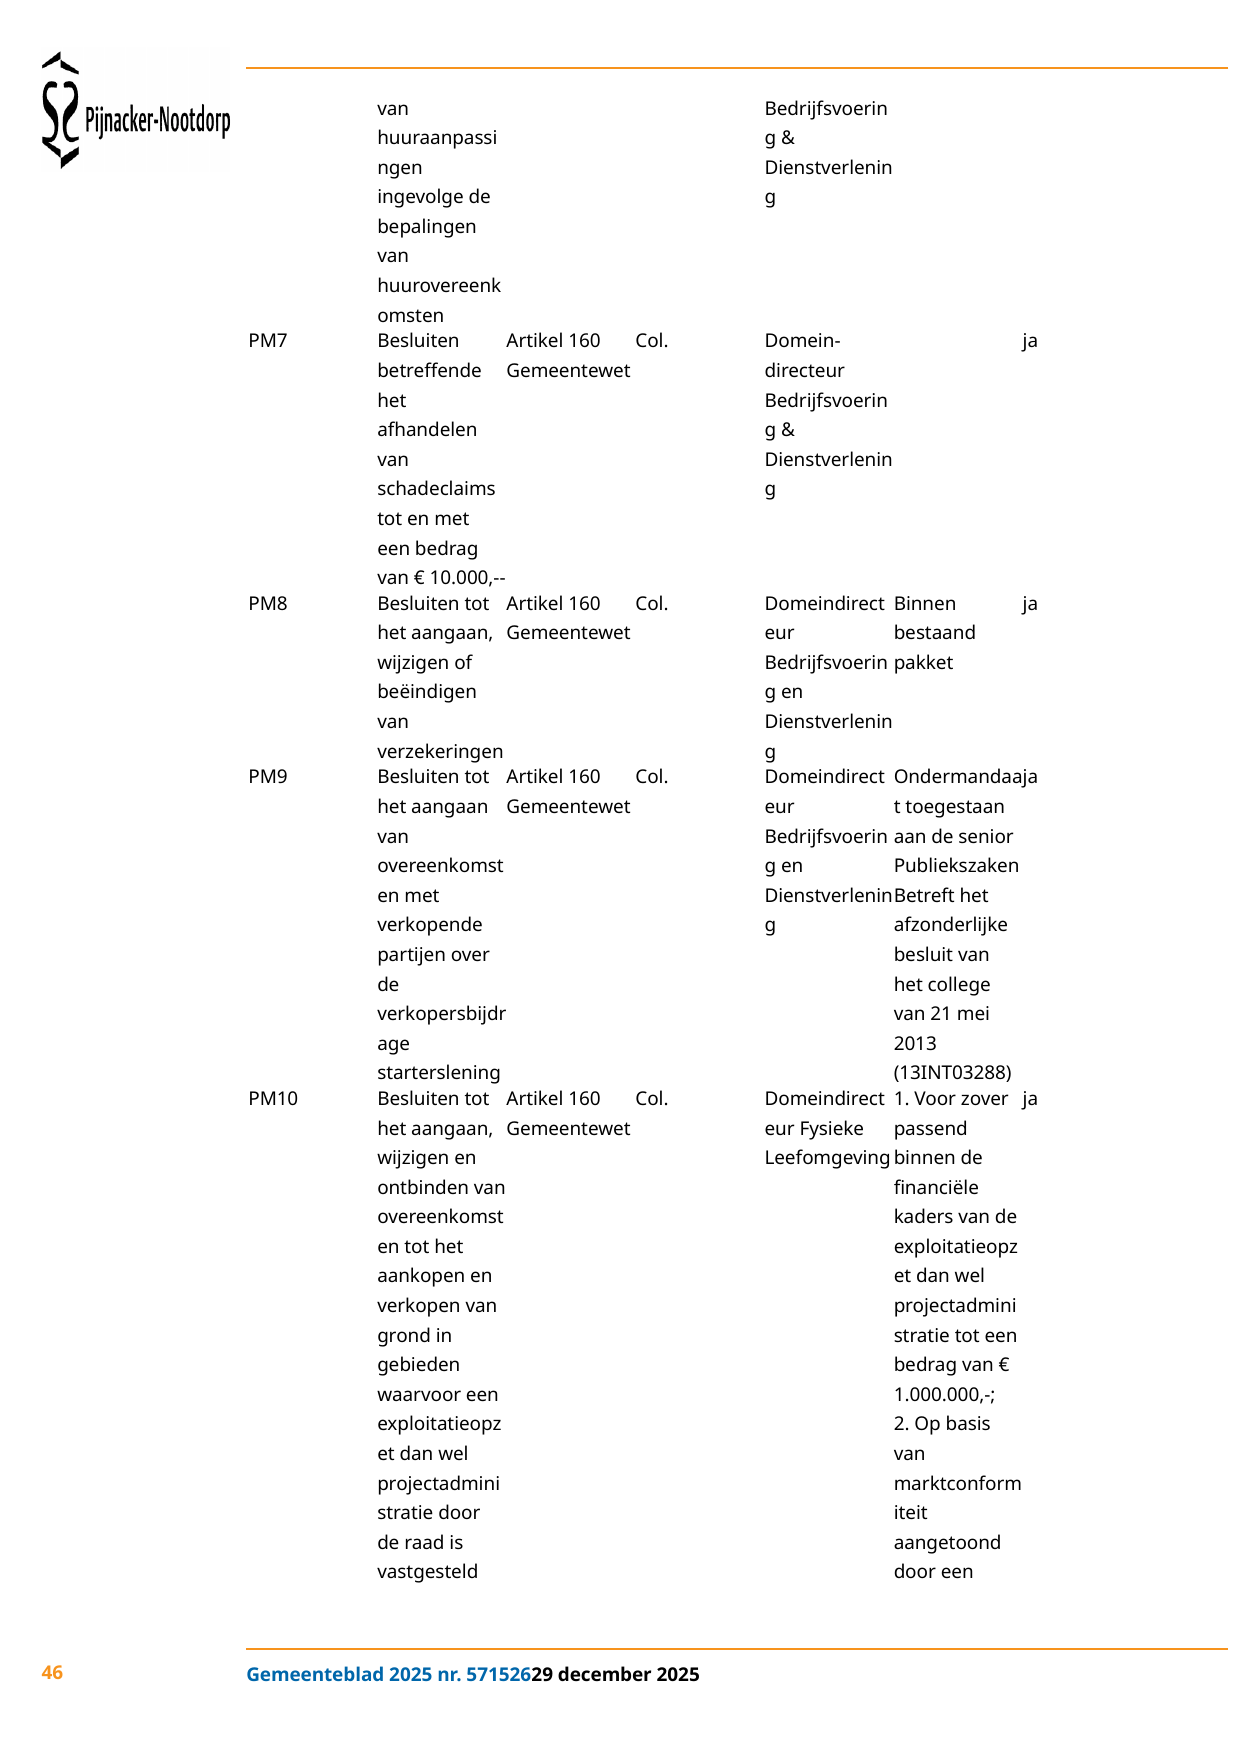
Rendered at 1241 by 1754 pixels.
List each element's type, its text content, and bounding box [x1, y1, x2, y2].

table_cell [894, 328, 1022, 590]
table_cell van huuraanpassingen ingevolge de bepalingen van huurovereenkomsten [377, 95, 506, 328]
table_cell Bedrijfsvoering & Dienstverlening [764, 95, 893, 328]
table_cell Domeindirecteur Bedrijfsvoering en Dienstverlening [764, 764, 893, 1085]
table_cell PM7 [248, 328, 377, 590]
table_cell Binnen bestaand pakket [894, 590, 1022, 764]
table_cell PM10 [248, 1085, 377, 1584]
table_cell Artikel 160 Gemeentewet [506, 764, 635, 1085]
table_cell Col. [635, 328, 764, 590]
table_cell [894, 95, 1022, 328]
table_cell Artikel 160 Gemeentewet [506, 1085, 635, 1584]
table_cell ja [1023, 1085, 1152, 1584]
table_cell [635, 95, 764, 328]
table_cell Col. [635, 590, 764, 764]
table_cell PM9 [248, 764, 377, 1085]
table_cell Artikel 160 Gemeentewet [506, 590, 635, 764]
table_cell 1. Voor zover passend binnen de financiële kaders van de exploitatieopzet dan wel projectadministratie tot een bedrag van € 1.000.000,-; 2. Op basis van marktconformiteit aangetoond door een [894, 1085, 1022, 1584]
table_cell ja [1023, 764, 1152, 1085]
table_cell Artikel 160 Gemeentewet [506, 328, 635, 590]
table_cell [248, 95, 377, 328]
table_cell Ondermandaat toegestaan aan de senior Publiekszaken Betreft het afzonderlijke besluit van het college van 21 mei 2013 (13INT03288) [894, 764, 1022, 1085]
table_cell Domein-directeur Bedrijfsvoering & Dienstverlening [764, 328, 893, 590]
table_cell ja [1023, 590, 1152, 764]
table_cell [506, 95, 635, 328]
table_cell PM8 [248, 590, 377, 764]
table_cell [1023, 95, 1152, 328]
picture [41, 47, 231, 172]
table_cell ja [1023, 328, 1152, 590]
table_cell Besluiten tot het aangaan van overeenkomsten met verkopende partijen over de verkopersbijdrage starterslening [377, 764, 506, 1085]
table_cell Besluiten tot het aangaan, wijzigen en ontbinden van overeenkomsten tot het aankopen en verkopen van grond in gebieden waarvoor een exploitatieopzet dan wel projectadministratie door de raad is vastgesteld [377, 1085, 506, 1584]
table_cell Col. [635, 1085, 764, 1584]
table_cell Domeindirecteur Bedrijfsvoering en Dienstverlening [764, 590, 893, 764]
table_cell Besluiten betreffende het afhandelen van schadeclaims tot en met een bedrag van € 10.000,-- [377, 328, 506, 590]
table_cell Col. [635, 764, 764, 1085]
table_cell Besluiten tot het aangaan, wijzigen of beëindigen van verzekeringen [377, 590, 506, 764]
table_cell Domeindirecteur Fysieke Leefomgeving [764, 1085, 893, 1584]
